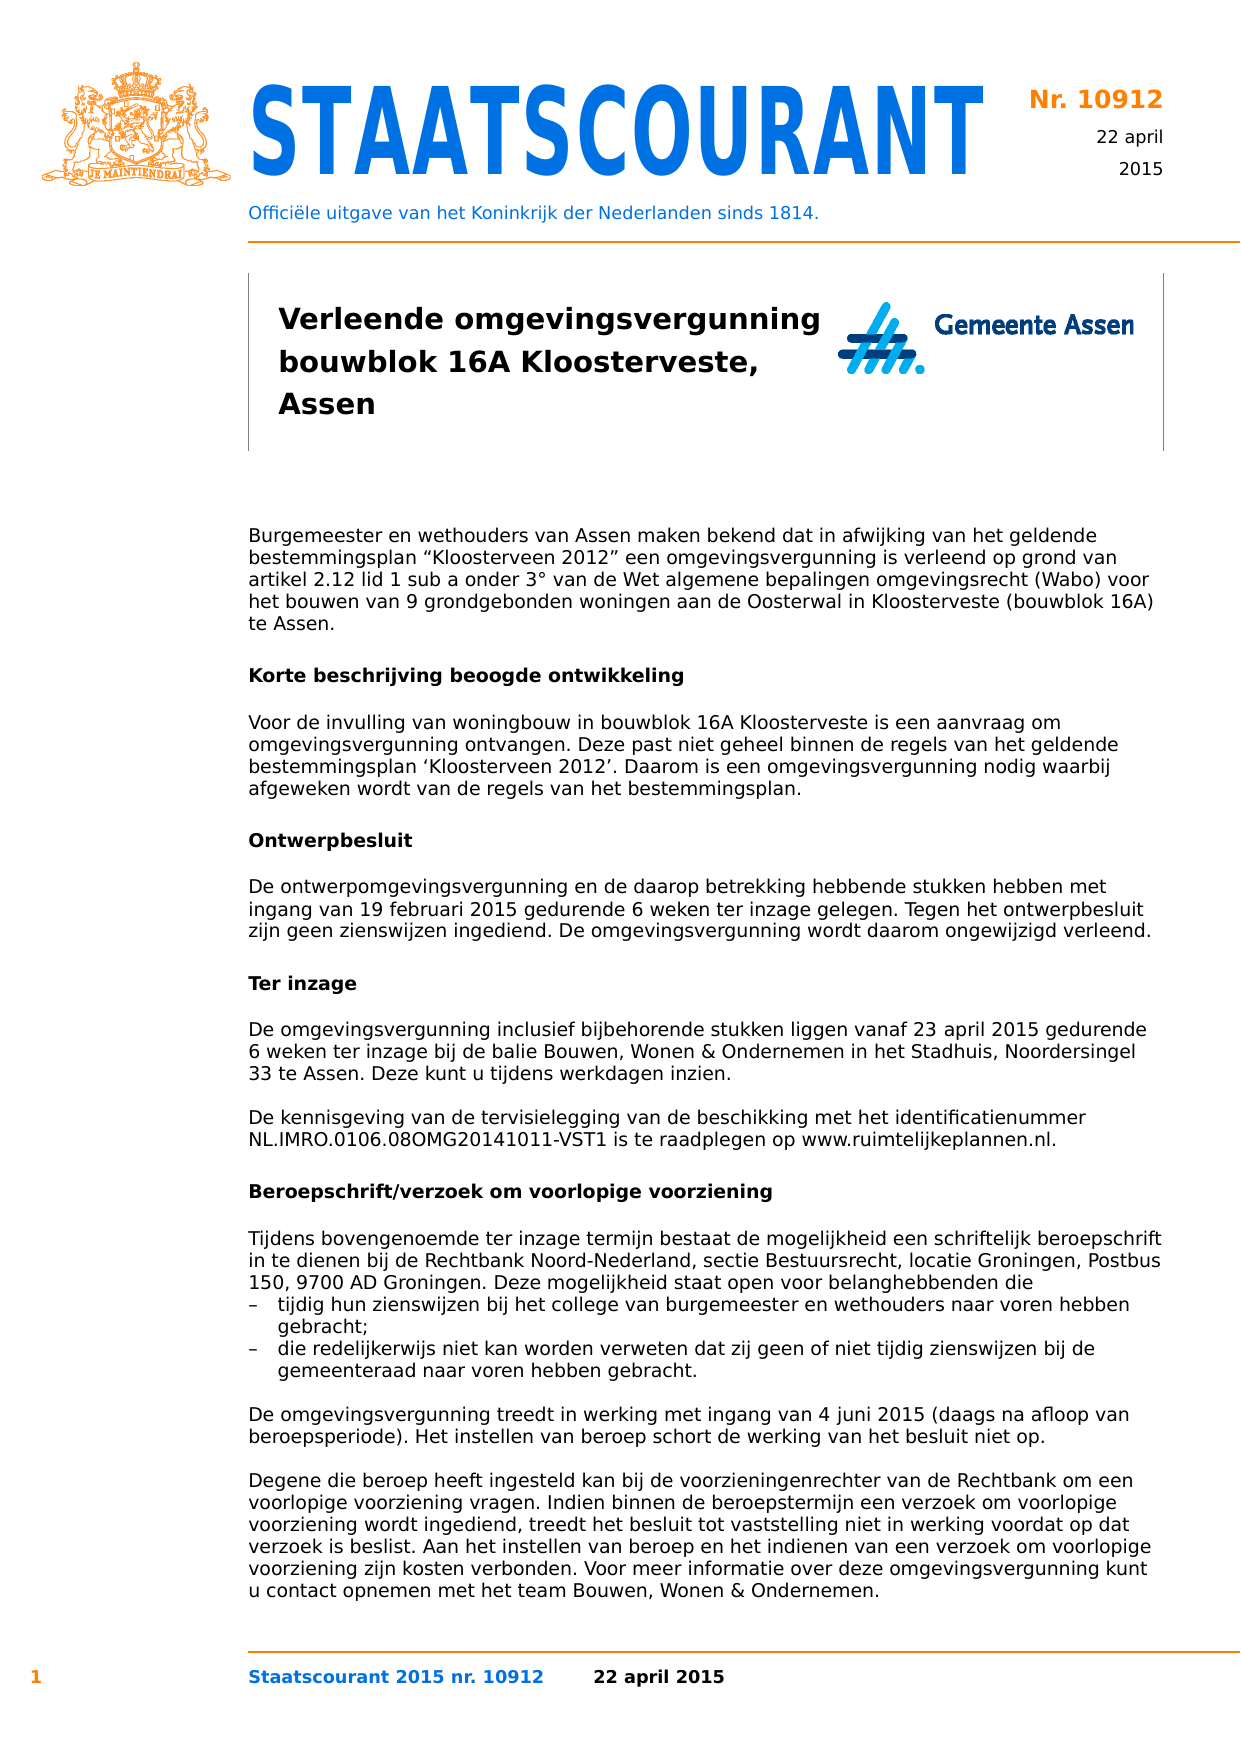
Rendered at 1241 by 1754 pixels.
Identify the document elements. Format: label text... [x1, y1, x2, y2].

text Degene die beroep heeft ingesteld kan bij de voorzieningenrechter van de Rechtbank om een voorlopige voorziening vragen. Indien binnen de beroepstermijn een verzoek om voorlopige voorziening wordt ingediend, treedt het besluit tot vaststelling niet in werking voordat op dat verzoek is beslist. Aan het instellen van beroep en het indienen van een verzoek om voorlopige voorziening zijn kosten verbonden. Voor meer informatie over deze omgevingsvergunning kunt u contact opnemen met het team Bouwen, Wonen & Ondernemen. [248, 1470, 1163, 1602]
text De kennisgeving van de tervisielegging van de beschikking met het identificatienummer NL.IMRO.0106.08OMG20141011-VST1 is te raadplegen op www.ruimtelijkeplannen.nl. [248, 1107, 1163, 1151]
subtitle Korte beschrijving beoogde ontwikkeling [248, 664, 1163, 687]
table_cell 22 april [998, 121, 1240, 153]
table_cell Officiële uitgave van het Koninkrijk der Nederlanden sinds 1814. [248, 203, 1240, 241]
text De omgevingsvergunning inclusief bijbehorende stukken liggen vanaf 23 april 2015 gedurende 6 weken ter inzage bij de balie Bouwen, Wonen & Ondernemen in het Stadhuis, Noordersingel 33 te Assen. Deze kunt u tijdens werkdagen inzien. [248, 1019, 1163, 1085]
subtitle Ter inzage [248, 972, 1163, 994]
picture [41, 62, 231, 186]
text De ontwerpomgevingsvergunning en de daarop betrekking hebbende stukken hebben met ingang van 19 februari 2015 gedurende 6 weken ter inzage gelegen. Tegen het ontwerpbesluit zijn geen zienswijzen ingediend. De omgevingsvergunning wordt daarom ongewijzigd verleend. [248, 876, 1163, 942]
text Tijdens bovengenoemde ter inzage termijn bestaat de mogelijkheid een schriftelijk beroepschrift in te dienen bij de Rechtbank Noord-Nederland, sectie Bestuursrecht, locatie Groningen, Postbus 150, 9700 AD Groningen. Deze mogelijkheid staat open voor belanghebbenden die [248, 1228, 1163, 1294]
table_header STAATSCOURANT [248, 62, 998, 203]
text – die redelijkerwijs niet kan worden verweten dat zij geen of niet tijdig zienswijzen bij de gemeenteraad naar voren hebben gebracht. [248, 1338, 1163, 1382]
table_header Nr. 10912 [998, 62, 1240, 121]
text Voor de invulling van woningbouw in bouwblok 16A Kloosterveste is een aanvraag om omgevingsvergunning ontvangen. Deze past niet geheel binnen de regels van het geldende bestemmingsplan ‘Kloosterveen 2012’. Daarom is een omgevingsvergunning nodig waarbij afgeweken wordt van de regels van het bestemmingsplan. [248, 712, 1163, 799]
subtitle Verleende omgevingsvergunning bouwblok 16A Kloosterveste, Assen [249, 273, 1163, 451]
picture [838, 302, 1134, 374]
text Burgemeester en wethouders van Assen maken bekend dat in afwijking van het geldende bestemmingsplan “Kloosterveen 2012” een omgevingsvergunning is verleend op grond van artikel 2.12 lid 1 sub a onder 3° van de Wet algemene bepalingen omgevingsrecht (Wabo) voor het bouwen van 9 grondgebonden woningen aan de Oosterwal in Kloosterveste (bouwblok 16A) te Assen. [248, 525, 1163, 634]
text De omgevingsvergunning treedt in werking met ingang van 4 juni 2015 (daags na afloop van beroepsperiode). Het instellen van beroep schort de werking van het besluit niet op. [248, 1404, 1163, 1448]
text – tijdig hun zienswijzen bij het college van burgemeester en wethouders naar voren hebben gebracht; [248, 1294, 1163, 1338]
table_cell 2015 [998, 153, 1240, 203]
subtitle Ontwerpbesluit [248, 829, 1163, 851]
subtitle Beroepschrift/verzoek om voorlopige voorziening [248, 1181, 1163, 1203]
table_header [25, 62, 248, 241]
